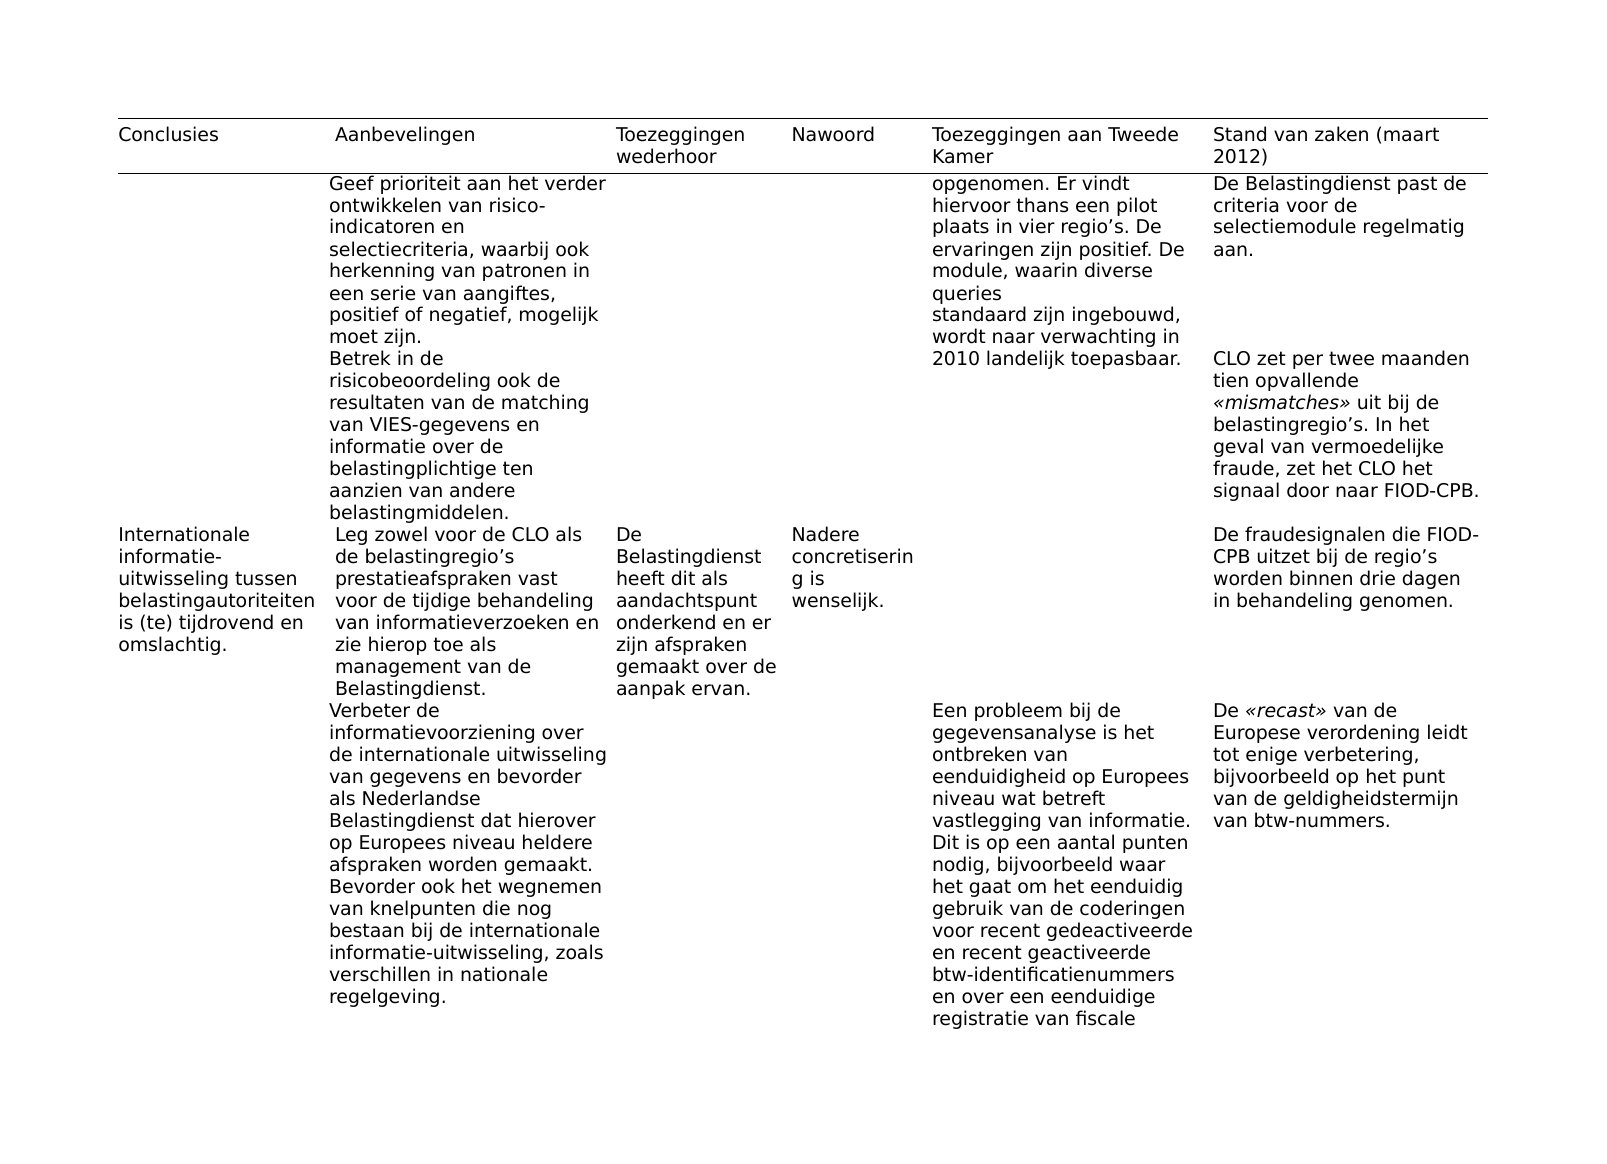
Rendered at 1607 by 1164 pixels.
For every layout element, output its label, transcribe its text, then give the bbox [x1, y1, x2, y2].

table_cell opgenomen. Er vindt hiervoor thans een pilot plaats in vier regio’s. De ervaringen zijn positief. De module, waarin diverse queries standaard zijn ingebouwd, wordt naar verwachting in 2010 landelijk toepasbaar. [926, 174, 1207, 524]
table_cell Een probleem bij de gegevensanalyse is het ontbreken van eenduidigheid op Europees niveau wat betreft vastlegging van informatie. Dit is op een aantal punten nodig, bijvoorbeeld waar het gaat om het eenduidig gebruik van de coderingen voor recent gedeactiveerde en recent geactiveerde btw-identificatienummers en over een eenduidige registratie van fiscale [926, 700, 1207, 1030]
table_cell De Belastingdienst past de criteria voor de selectiemodule regelmatig aan. [1207, 174, 1488, 348]
table_cell De Belastingdienst heeft dit als aandachtspunt onderkend en er zijn afspraken gemaakt over de aanpak ervan. [610, 524, 786, 700]
table_cell [786, 348, 926, 524]
table_cell [786, 174, 926, 348]
table_cell Bevorder ook het wegnemen van knelpunten die nog bestaan bij de internationale informatie-uitwisseling, zoals verschillen in nationale regelgeving. [329, 876, 610, 1030]
table_cell De fraudesignalen die FIOD-CPB uitzet bij de regio’s worden binnen drie dagen in behandeling genomen. [1207, 524, 1488, 700]
table_cell Internationale informatie-uitwisseling tussen belastingautoriteiten is (te) tijdrovend en omslachtig. [118, 524, 329, 1030]
table_cell Leg zowel voor de CLO als de belastingregio’s prestatieafspraken vast voor de tijdige behandeling van informatieverzoeken en zie hierop toe als management van de Belastingdienst. [329, 524, 610, 700]
table_header Aanbevelingen [329, 119, 610, 172]
table_cell CLO zet per twee maanden tien opvallende «mismatches» uit bij de belastingregio’s. In het geval van vermoedelijke fraude, zet het CLO het signaal door naar FIOD-CPB. [1207, 348, 1488, 524]
table_cell [610, 348, 786, 524]
table_header Conclusies [118, 119, 329, 172]
table_cell [610, 876, 786, 1030]
table_cell [786, 876, 926, 1030]
table_cell [786, 700, 926, 876]
table_header Toezeggingen wederhoor [610, 119, 786, 172]
table_cell Betrek in de risicobeoordeling ook de resultaten van de matching van VIES-gegevens en informatie over de belastingplichtige ten aanzien van andere belastingmiddelen. [329, 348, 610, 524]
table_header Nawoord [786, 119, 926, 172]
table_cell Geef prioriteit aan het verder ontwikkelen van risico-indicatoren en selectiecriteria, waarbij ook herkenning van patronen in een serie van aangiftes, positief of negatief, mogelijk moet zijn. [329, 174, 610, 348]
table_cell [610, 174, 786, 348]
table_cell De «recast» van de Europese verordening leidt tot enige verbetering, bijvoorbeeld op het punt van de geldigheidstermijn van btw-nummers. [1207, 700, 1488, 1030]
table_cell [610, 700, 786, 876]
table_header Stand van zaken (maart 2012) [1207, 119, 1488, 172]
table_cell Nadere concretisering is wenselijk. [786, 524, 926, 700]
table_cell [118, 174, 329, 524]
table_cell Verbeter de informatievoorziening over de internationale uitwisseling van gegevens en bevorder als Nederlandse Belastingdienst dat hierover op Europees niveau heldere afspraken worden gemaakt. [329, 700, 610, 876]
table_cell [926, 524, 1207, 700]
table_header Toezeggingen aan Tweede Kamer [926, 119, 1207, 172]
